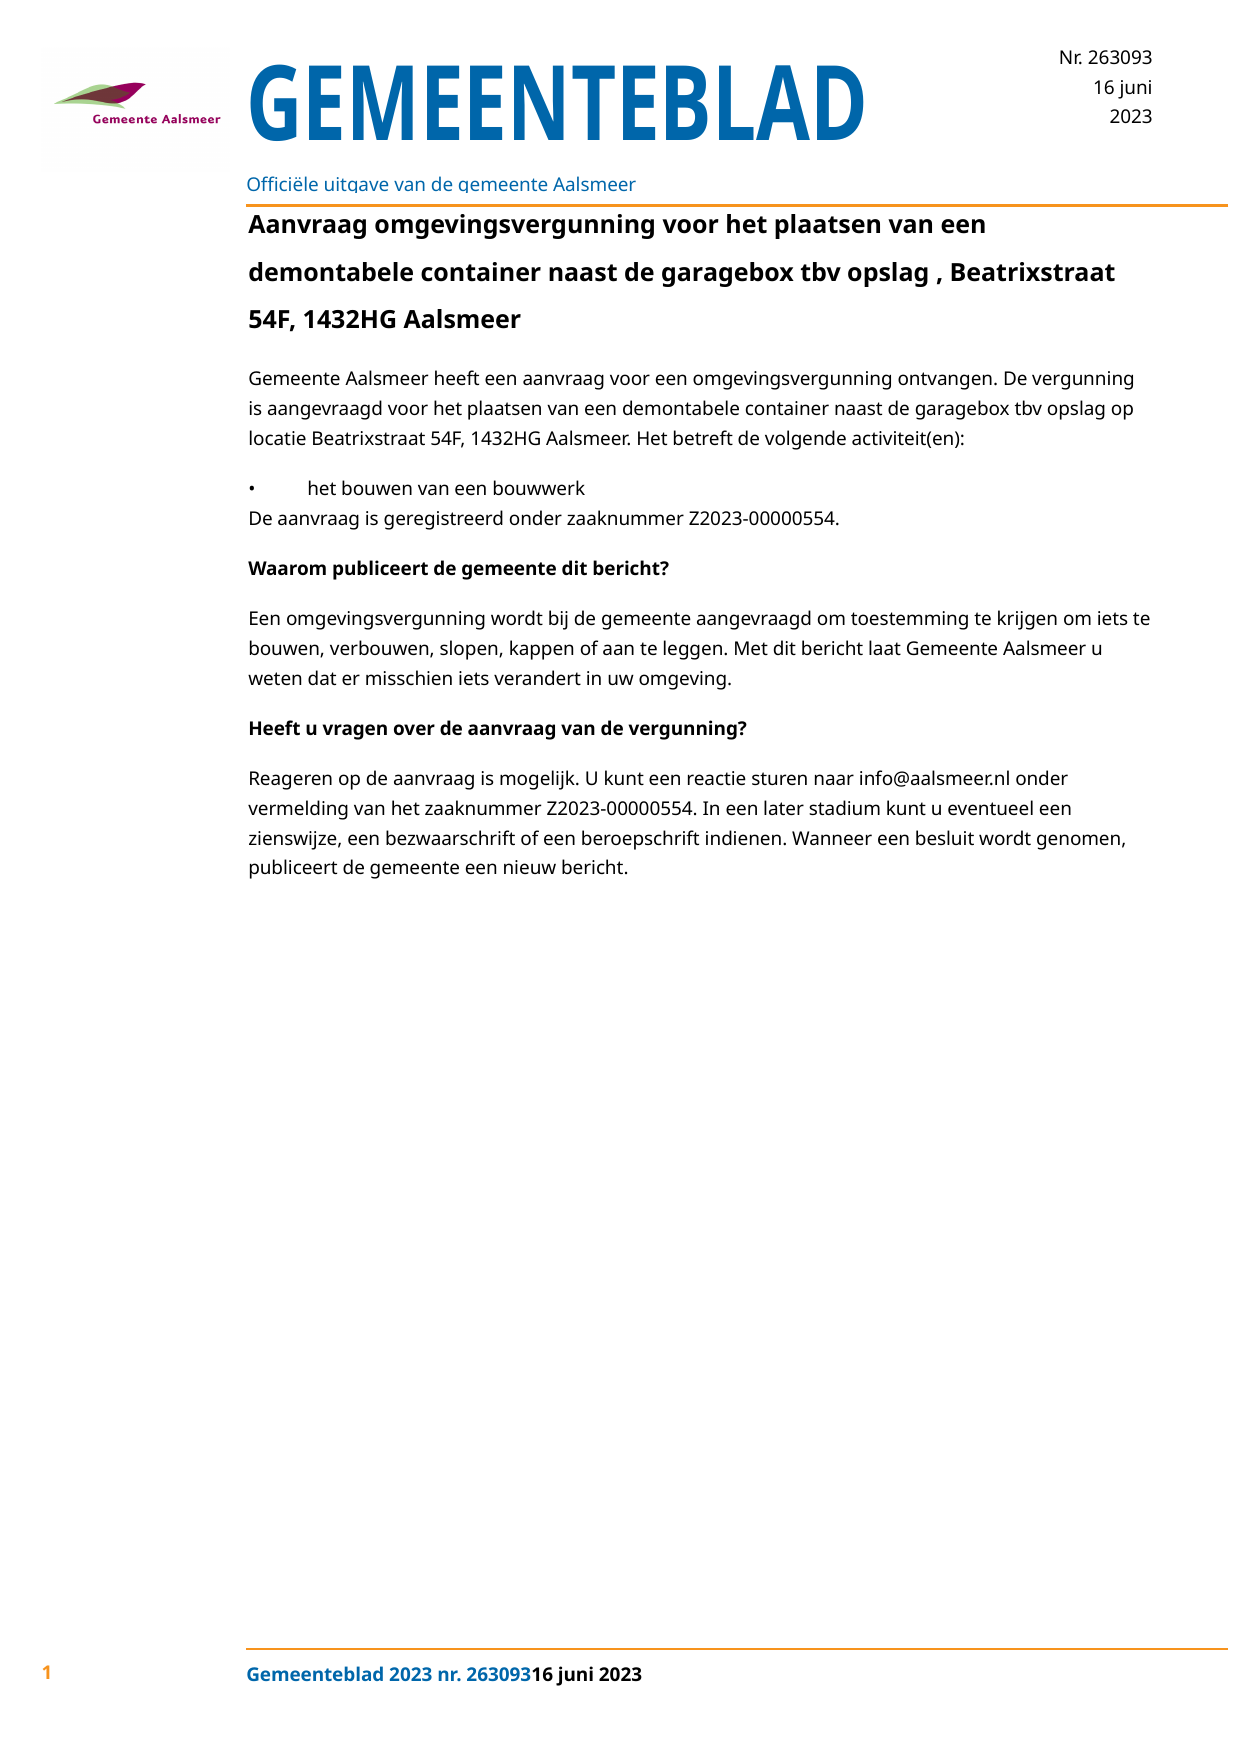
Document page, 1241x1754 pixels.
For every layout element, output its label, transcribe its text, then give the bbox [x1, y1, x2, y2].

list het bouwen van een bouwwerk [248, 475, 1152, 501]
text Een omgevingsvergunning wordt bij de gemeente aangevraagd om toestemming te krijgen om iets te bouwen, verbouwen, slopen, kappen of aan te leggen. Met dit bericht laat Gemeente Aalsmeer u weten dat er misschien iets verandert in uw omgeving. [248, 606, 1152, 690]
picture [41, 47, 231, 172]
text De aanvraag is geregistreerd onder zaaknummer Z2023-00000554. [248, 505, 1152, 530]
text Heeft u vragen over de aanvraag van de vergunning? [248, 715, 1152, 741]
text Waarom publiceert de gemeente dit bericht? [248, 555, 1152, 581]
text Reageren op de aanvraag is mogelijk. U kunt een reactie sturen naar info@aalsmeer.nl onder vermelding van het zaaknummer Z2023-00000554. In een later stadium kunt u eventueel een zienswijze, een bezwaarschrift of een beroepschrift indienen. Wanneer een besluit wordt genomen, publiceert de gemeente een nieuw bericht. [248, 766, 1152, 880]
text Gemeente Aalsmeer heeft een aanvraag voor een omgevingsvergunning ontvangen. De vergunning is aangevraagd voor het plaatsen van een demontabele container naast de garagebox tbv opslag op locatie Beatrixstraat 54F, 1432HG Aalsmeer. Het betreft de volgende activiteit(en): [248, 366, 1152, 450]
text Aanvraag omgevingsvergunning voor het plaatsen van een demontabele container naast de garagebox tbv opslag , Beatrixstraat 54F, 1432HG Aalsmeer [248, 207, 1152, 336]
